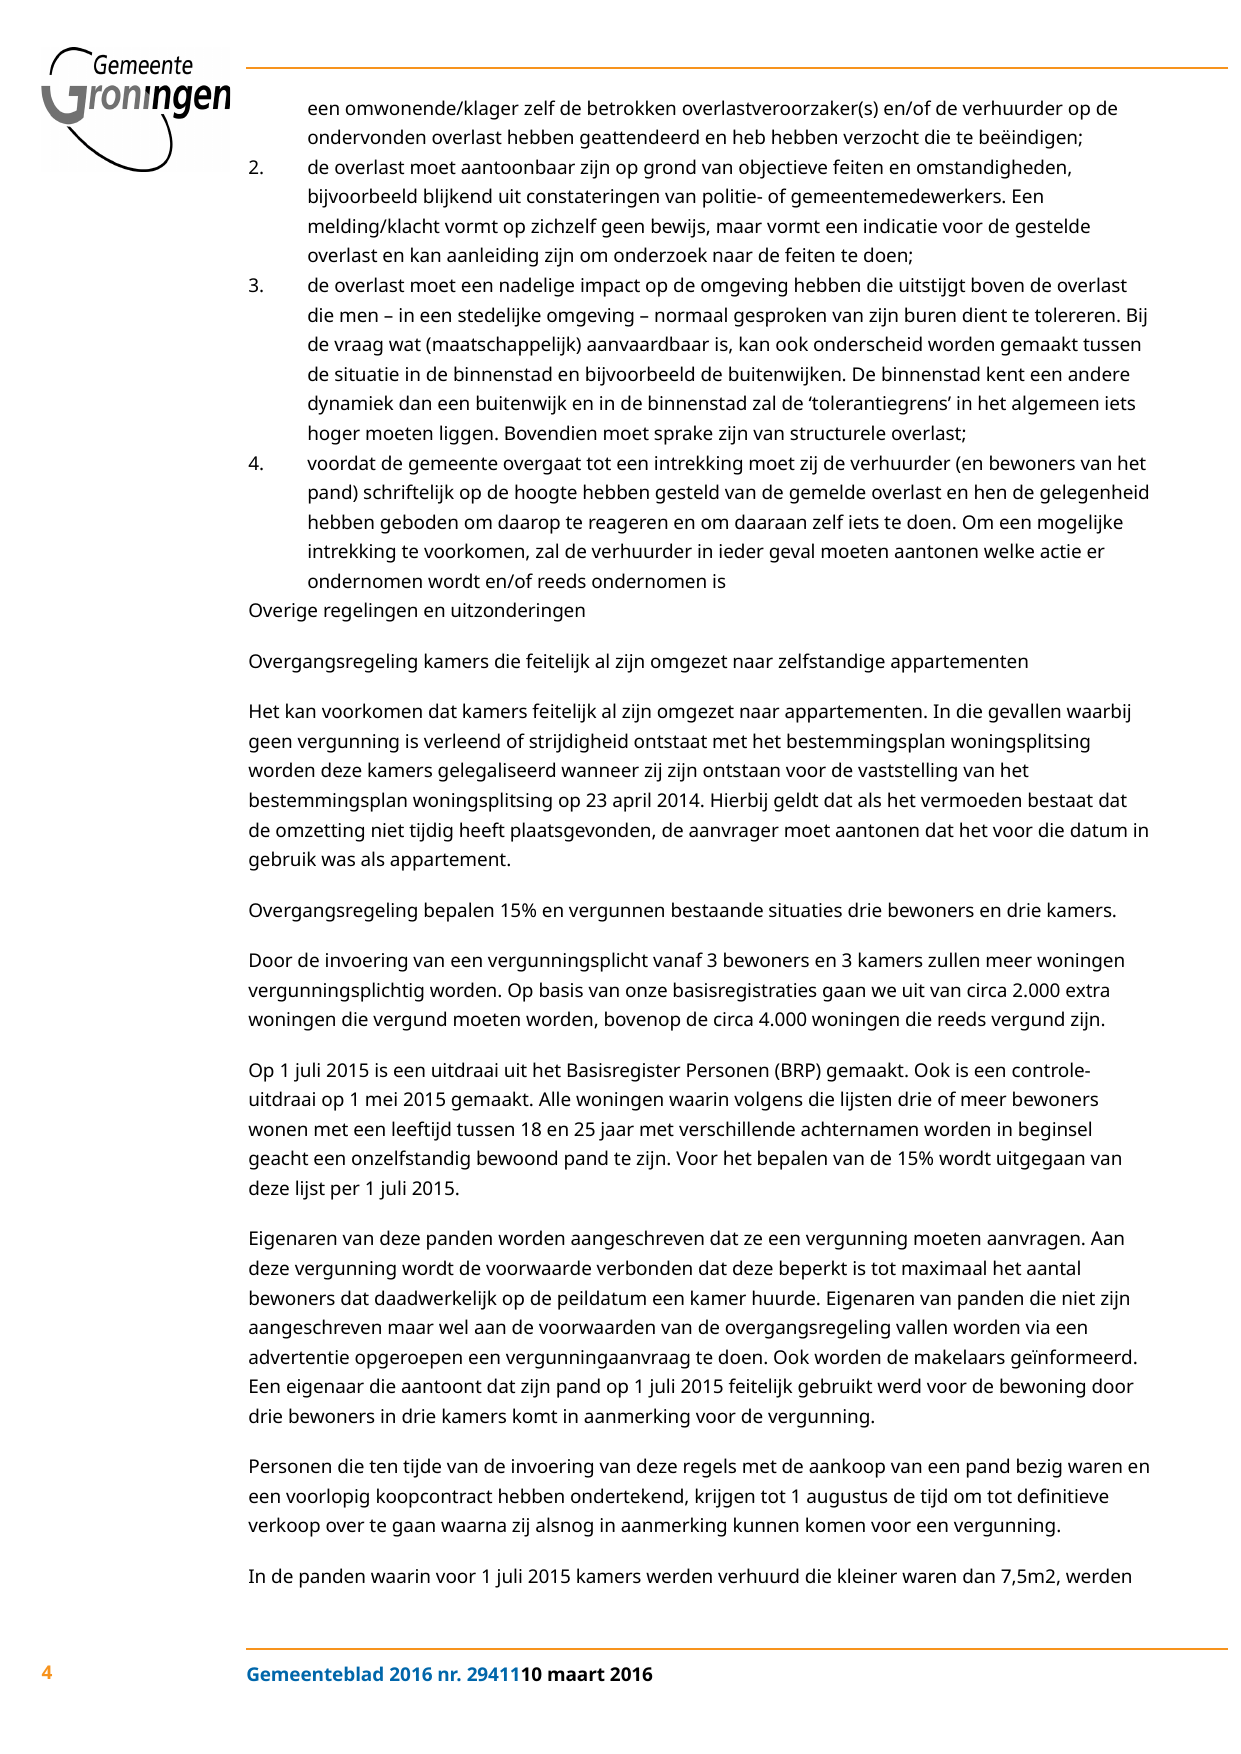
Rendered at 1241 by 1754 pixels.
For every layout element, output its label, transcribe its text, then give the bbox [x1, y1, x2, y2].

text Overgangsregeling bepalen 15% en vergunnen bestaande situaties drie bewoners en drie kamers. [248, 897, 1152, 923]
text Personen die ten tijde van de invoering van deze regels met de aankoop van een pand bezig waren en een voorlopig koopcontract hebben ondertekend, krijgen tot 1 augustus de tijd om tot definitieve verkoop over te gaan waarna zij alsnog in aanmerking kunnen komen voor een vergunning. [248, 1453, 1152, 1538]
text Door de invoering van een vergunningsplicht vanaf 3 bewoners en 3 kamers zullen meer woningen vergunningsplichtig worden. Op basis van onze basisregistraties gaan we uit van circa 2.000 extra woningen die vergund moeten worden, bovenop de circa 4.000 woningen die reeds vergund zijn. [248, 947, 1152, 1032]
list de overlast moet een nadelige impact op de omgeving hebben die uitstijgt boven de overlast die men – in een stedelijke omgeving – normaal gesproken van zijn buren dient te tolereren. Bij de vraag wat (maatschappelijk) aanvaardbaar is, kan ook onderscheid worden gemaakt tussen de situatie in de binnenstad en bijvoorbeeld de buitenwijken. De binnenstad kent een andere dynamiek dan een buitenwijk en in de binnenstad zal de ‘tolerantiegrens’ in het algemeen iets hoger moeten liggen. Bovendien moet sprake zijn van structurele overlast; [248, 272, 1152, 446]
list een omwonende/klager zelf de betrokken overlastveroorzaker(s) en/of de verhuurder op de ondervonden overlast hebben geattendeerd en heb hebben verzocht die te beëindigen; [248, 95, 1152, 150]
text Overige regelingen en uitzonderingen [248, 598, 1152, 623]
list de overlast moet aantoonbaar zijn op grond van objectieve feiten en omstandigheden, bijvoorbeeld blijkend uit constateringen van politie- of gemeentemedewerkers. Een melding/klacht vormt op zichzelf geen bewijs, maar vormt een indicatie voor de gestelde overlast en kan aanleiding zijn om onderzoek naar de feiten te doen; [248, 154, 1152, 268]
text Eigenaren van deze panden worden aangeschreven dat ze een vergunning moeten aanvragen. Aan deze vergunning wordt de voorwaarde verbonden dat deze beperkt is tot maximaal het aantal bewoners dat daadwerkelijk op de peildatum een kamer huurde. Eigenaren van panden die niet zijn aangeschreven maar wel aan de voorwaarden van de overgangsregeling vallen worden via een advertentie opgeroepen een vergunningaanvraag te doen. Ook worden de makelaars geïnformeerd. Een eigenaar die aantoont dat zijn pand op 1 juli 2015 feitelijk gebruikt werd voor de bewoning door drie bewoners in drie kamers komt in aanmerking voor de vergunning. [248, 1226, 1152, 1429]
text Het kan voorkomen dat kamers feitelijk al zijn omgezet naar appartementen. In die gevallen waarbij geen vergunning is verleend of strijdigheid ontstaat met het bestemmingsplan woningsplitsing worden deze kamers gelegaliseerd wanneer zij zijn ontstaan voor de vaststelling van het bestemmingsplan woningsplitsing op 23 april 2014. Hierbij geldt dat als het vermoeden bestaat dat de omzetting niet tijdig heeft plaatsgevonden, de aanvrager moet aantonen dat het voor die datum in gebruik was als appartement. [248, 698, 1152, 872]
text Op 1 juli 2015 is een uitdraai uit het Basisregister Personen (BRP) gemaakt. Ook is een controle-uitdraai op 1 mei 2015 gemaakt. Alle woningen waarin volgens die lijsten drie of meer bewoners wonen met een leeftijd tussen 18 en 25 jaar met verschillende achternamen worden in beginsel geacht een onzelfstandig bewoond pand te zijn. Voor het bepalen van de 15% wordt uitgegaan van deze lijst per 1 juli 2015. [248, 1057, 1152, 1201]
list voordat de gemeente overgaat tot een intrekking moet zij de verhuurder (en bewoners van het pand) schriftelijk op de hoogte hebben gesteld van de gemelde overlast en hen de gelegenheid hebben geboden om daarop te reageren en om daaraan zelf iets te doen. Om een mogelijke intrekking te voorkomen, zal de verhuurder in ieder geval moeten aantonen welke actie er ondernomen wordt en/of reeds ondernomen is [248, 450, 1152, 594]
text Overgangsregeling kamers die feitelijk al zijn omgezet naar zelfstandige appartementen [248, 648, 1152, 674]
picture [41, 47, 231, 172]
text In de panden waarin voor 1 juli 2015 kamers werden verhuurd die kleiner waren dan 7,5m2, werden [248, 1563, 1152, 1589]
